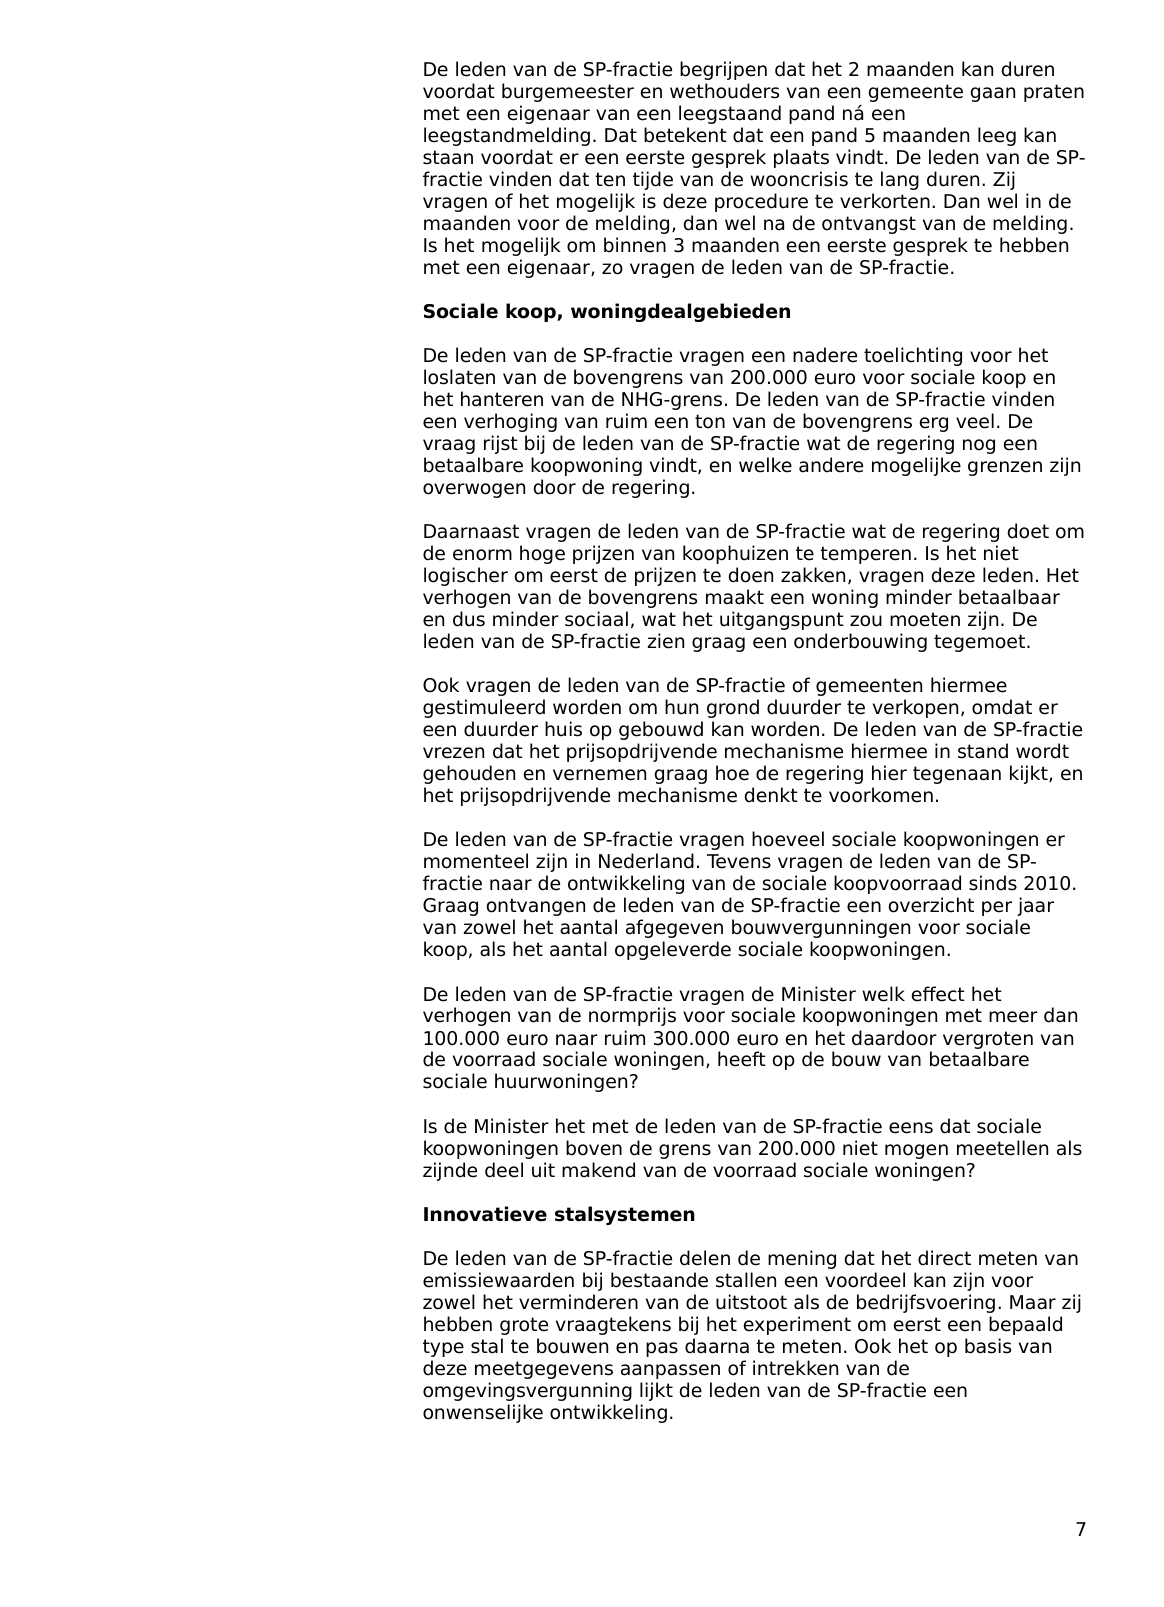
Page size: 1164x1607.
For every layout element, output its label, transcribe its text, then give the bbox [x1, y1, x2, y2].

text Ook vragen de leden van de SP-fractie of gemeenten hiermee gestimuleerd worden om hun grond duurder te verkopen, omdat er een duurder huis op gebouwd kan worden. De leden van de SP-fractie vrezen dat het prijsopdrijvende mechanisme hiermee in stand wordt gehouden en vernemen graag hoe de regering hier tegenaan kijkt, en het prijsopdrijvende mechanisme denkt te voorkomen. [422, 675, 1087, 807]
text Daarnaast vragen de leden van de SP-fractie wat de regering doet om de enorm hoge prijzen van koophuizen te temperen. Is het niet logischer om eerst de prijzen te doen zakken, vragen deze leden. Het verhogen van de bovengrens maakt een woning minder betaalbaar en dus minder sociaal, wat het uitgangspunt zou moeten zijn. De leden van de SP-fractie zien graag een onderbouwing tegemoet. [422, 521, 1087, 653]
subtitle Sociale koop, woningdealgebieden [422, 301, 1087, 323]
text De leden van de SP-fractie vragen een nadere toelichting voor het loslaten van de bovengrens van 200.000 euro voor sociale koop en het hanteren van de NHG-grens. De leden van de SP-fractie vinden een verhoging van ruim een ton van de bovengrens erg veel. De vraag rijst bij de leden van de SP-fractie wat de regering nog een betaalbare koopwoning vindt, en welke andere mogelijke grenzen zijn overwogen door de regering. [422, 345, 1087, 499]
subtitle Innovatieve stalsystemen [422, 1204, 1087, 1226]
text Is de Minister het met de leden van de SP-fractie eens dat sociale koopwoningen boven de grens van 200.000 niet mogen meetellen als zijnde deel uit makend van de voorraad sociale woningen? [422, 1116, 1087, 1181]
text De leden van de SP-fractie vragen hoeveel sociale koopwoningen er momenteel zijn in Nederland. Tevens vragen de leden van de SP-fractie naar de ontwikkeling van de sociale koopvoorraad sinds 2010. Graag ontvangen de leden van de SP-fractie een overzicht per jaar van zowel het aantal afgegeven bouwvergunningen voor sociale koop, als het aantal opgeleverde sociale koopwoningen. [422, 829, 1087, 961]
text De leden van de SP-fractie begrijpen dat het 2 maanden kan duren voordat burgemeester en wethouders van een gemeente gaan praten met een eigenaar van een leegstaand pand ná een leegstandmelding. Dat betekent dat een pand 5 maanden leeg kan staan voordat er een eerste gesprek plaats vindt. De leden van de SP-fractie vinden dat ten tijde van de wooncrisis te lang duren. Zij vragen of het mogelijk is deze procedure te verkorten. Dan wel in de maanden voor de melding, dan wel na de ontvangst van de melding. Is het mogelijk om binnen 3 maanden een eerste gesprek te hebben met een eigenaar, zo vragen de leden van de SP-fractie. [422, 59, 1087, 279]
text De leden van de SP-fractie vragen de Minister welk effect het verhogen van de normprijs voor sociale koopwoningen met meer dan 100.000 euro naar ruim 300.000 euro en het daardoor vergroten van de voorraad sociale woningen, heeft op de bouw van betaalbare sociale huurwoningen? [422, 983, 1087, 1093]
text De leden van de SP-fractie delen de mening dat het direct meten van emissiewaarden bij bestaande stallen een voordeel kan zijn voor zowel het verminderen van de uitstoot als de bedrijfsvoering. Maar zij hebben grote vraagtekens bij het experiment om eerst een bepaald type stal te bouwen en pas daarna te meten. Ook het op basis van deze meetgegevens aanpassen of intrekken van de omgevingsvergunning lijkt de leden van de SP-fractie een onwenselijke ontwikkeling. [422, 1248, 1087, 1424]
